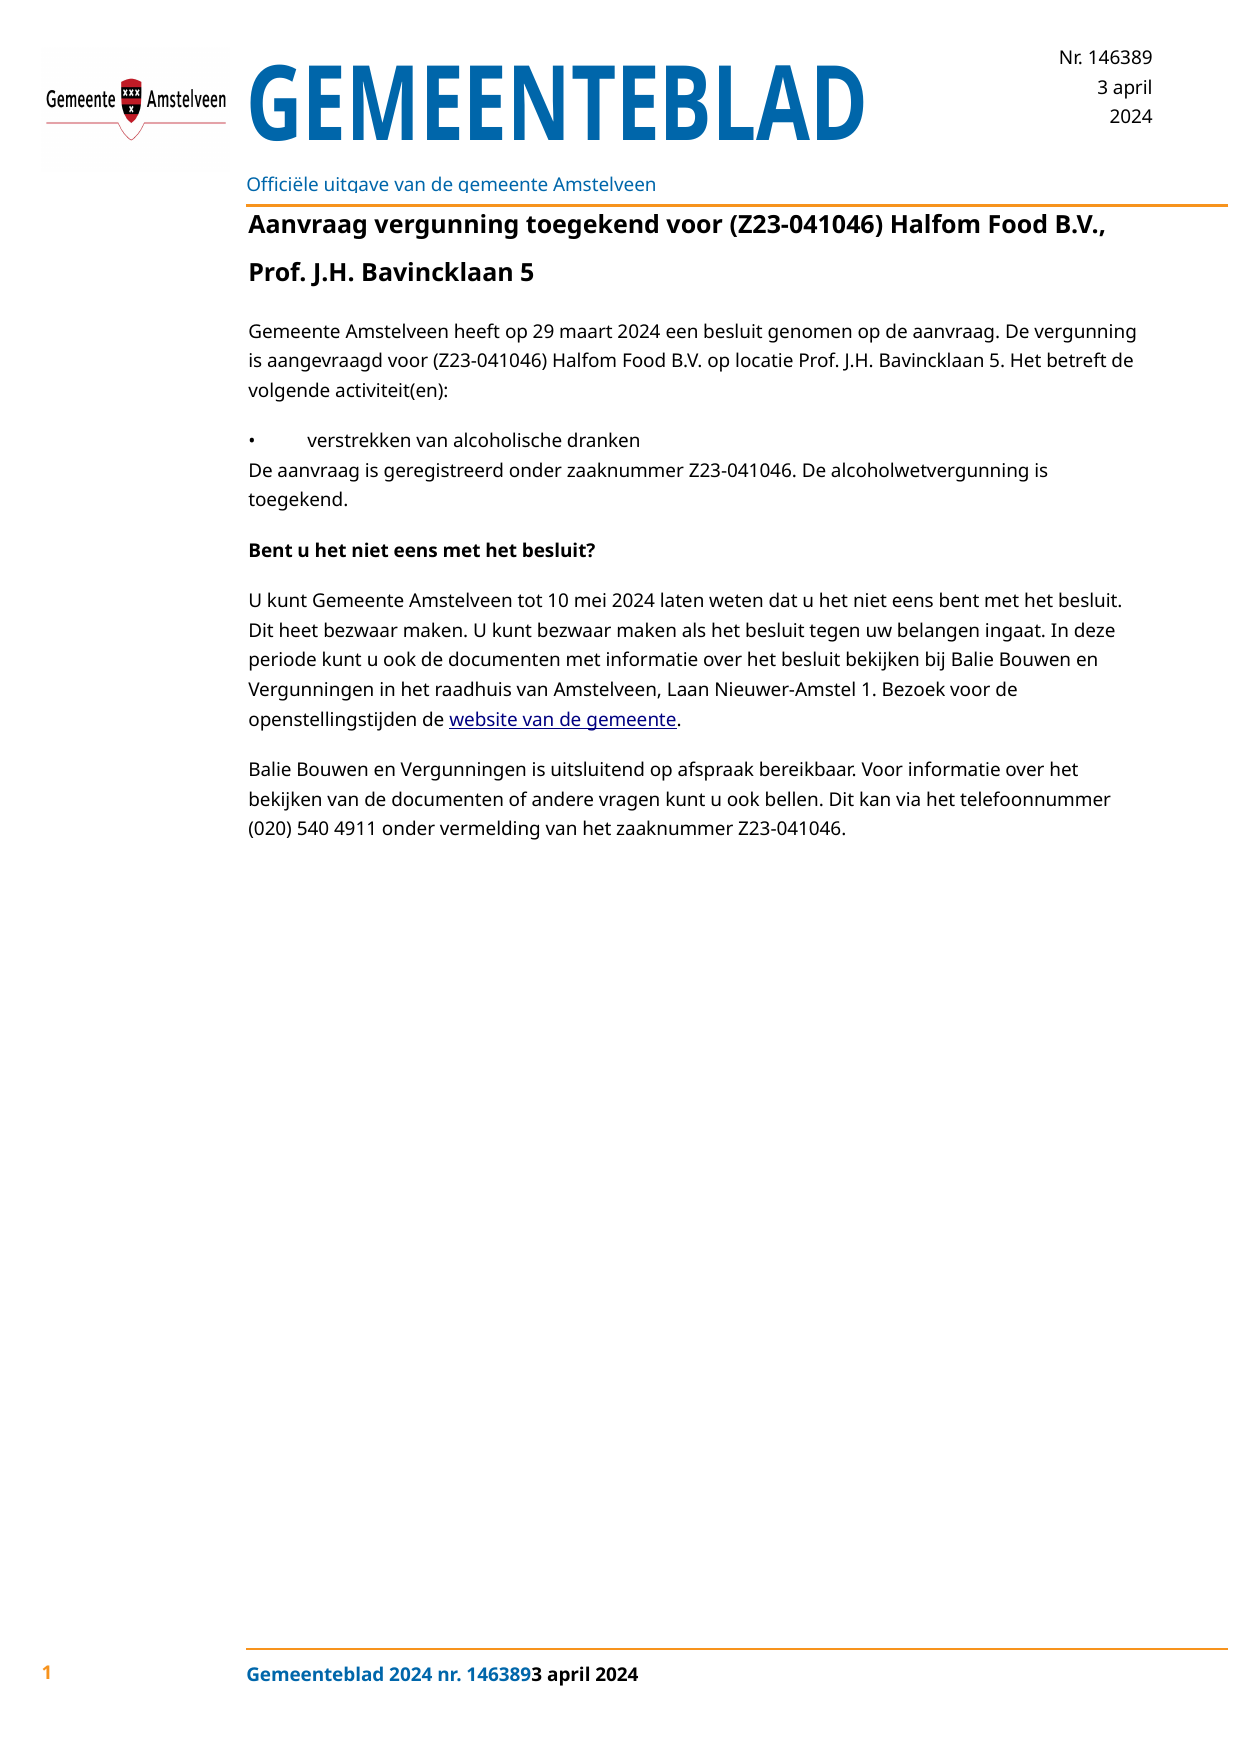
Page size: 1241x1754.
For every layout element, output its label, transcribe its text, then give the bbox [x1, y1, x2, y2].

text Balie Bouwen en Vergunningen is uitsluitend op afspraak bereikbaar. Voor informatie over het bekijken van de documenten of andere vragen kunt u ook bellen. Dit kan via het telefoonnummer (020) 540 4911 onder vermelding van het zaaknummer Z23-041046. [248, 756, 1152, 841]
text Bent u het niet eens met het besluit? [248, 537, 1152, 563]
text De aanvraag is geregistreerd onder zaaknummer Z23-041046. De alcoholwetvergunning is toegekend. [248, 457, 1152, 512]
text Aanvraag vergunning toegekend voor (Z23-041046) Halfom Food B.V., Prof. J.H. Bavincklaan 5 [248, 207, 1152, 288]
text U kunt Gemeente Amstelveen tot 10 mei 2024 laten weten dat u het niet eens bent met het besluit. Dit heet bezwaar maken. U kunt bezwaar maken als het besluit tegen uw belangen ingaat. In deze periode kunt u ook de documenten met informatie over het besluit bekijken bij Balie Bouwen en Vergunningen in het raadhuis van Amstelveen, Laan Nieuwer-Amstel 1. Bezoek voor de openstellingstijden de website van de gemeente. [248, 587, 1152, 732]
text Gemeente Amstelveen heeft op 29 maart 2024 een besluit genomen op de aanvraag. De vergunning is aangevraagd voor (Z23-041046) Halfom Food B.V. op locatie Prof. J.H. Bavincklaan 5. Het betreft de volgende activiteit(en): [248, 318, 1152, 403]
list verstrekken van alcoholische dranken [248, 427, 1152, 453]
picture [41, 47, 231, 172]
